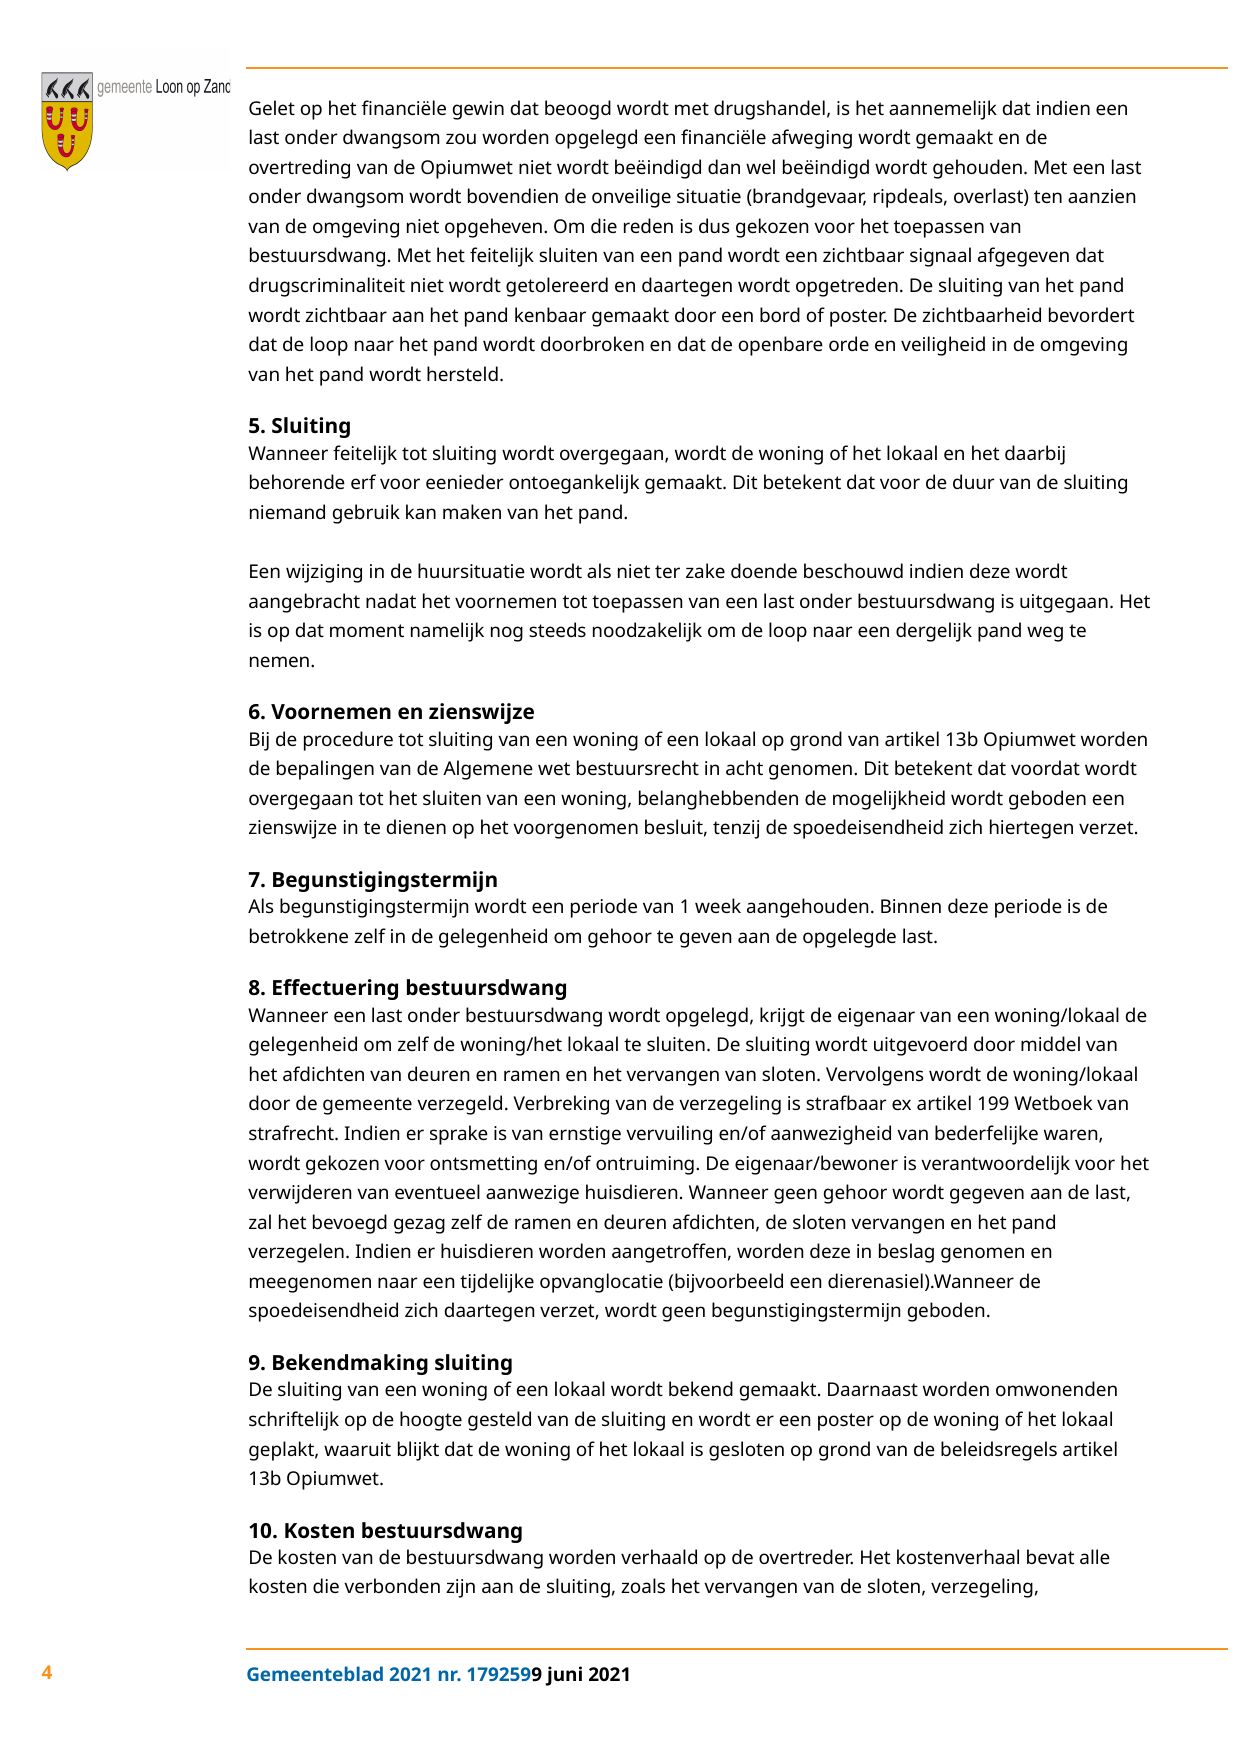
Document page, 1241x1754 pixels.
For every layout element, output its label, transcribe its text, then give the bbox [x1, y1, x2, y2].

text Bij de procedure tot sluiting van een woning of een lokaal op grond van artikel 13b Opiumwet worden de bepalingen van de Algemene wet bestuursrecht in acht genomen. Dit betekent dat voordat wordt overgegaan tot het sluiten van een woning, belanghebbenden de mogelijkheid wordt geboden een zienswijze in te dienen op het voorgenomen besluit, tenzij de spoedeisendheid zich hiertegen verzet. [248, 726, 1152, 840]
text De sluiting van een woning of een lokaal wordt bekend gemaakt. Daarnaast worden omwonenden schriftelijk op de hoogte gesteld van de sluiting en wordt er een poster op de woning of het lokaal geplakt, waaruit blijkt dat de woning of het lokaal is gesloten op grond van de beleidsregels artikel 13b Opiumwet. [248, 1377, 1152, 1491]
text 7. Begunstigingstermijn [248, 865, 1152, 893]
text 6. Voornemen en zienswijze [248, 697, 1152, 726]
text 8. Effectuering bestuursdwang [248, 973, 1152, 1002]
text 10. Kosten bestuursdwang [248, 1516, 1152, 1544]
text 5. Sluiting [248, 411, 1152, 440]
text 9. Bekendmaking sluiting [248, 1348, 1152, 1377]
picture [41, 47, 231, 172]
text Als begunstigingstermijn wordt een periode van 1 week aangehouden. Binnen deze periode is de betrokkene zelf in de gelegenheid om gehoor te geven aan de opgelegde last. [248, 893, 1152, 949]
text De kosten van de bestuursdwang worden verhaald op de overtreder. Het kostenverhaal bevat alle kosten die verbonden zijn aan de sluiting, zoals het vervangen van de sloten, verzegeling, [248, 1544, 1152, 1599]
text Een wijziging in de huursituatie wordt als niet ter zake doende beschouwd indien deze wordt aangebracht nadat het voornemen tot toepassen van een last onder bestuursdwang is uitgegaan. Het is op dat moment namelijk nog steeds noodzakelijk om de loop naar een dergelijk pand weg te nemen. [248, 558, 1152, 673]
text Wanneer feitelijk tot sluiting wordt overgegaan, wordt de woning of het lokaal en het daarbij behorende erf voor eenieder ontoegankelijk gemaakt. Dit betekent dat voor de duur van de sluiting niemand gebruik kan maken van het pand. [248, 440, 1152, 525]
text Gelet op het financiële gewin dat beoogd wordt met drugshandel, is het aannemelijk dat indien een last onder dwangsom zou worden opgelegd een financiële afweging wordt gemaakt en de overtreding van de Opiumwet niet wordt beëindigd dan wel beëindigd wordt gehouden. Met een last onder dwangsom wordt bovendien de onveilige situatie (brandgevaar, ripdeals, overlast) ten aanzien van de omgeving niet opgeheven. Om die reden is dus gekozen voor het toepassen van bestuursdwang. Met het feitelijk sluiten van een pand wordt een zichtbaar signaal afgegeven dat drugscriminaliteit niet wordt getolereerd en daartegen wordt opgetreden. De sluiting van het pand wordt zichtbaar aan het pand kenbaar gemaakt door een bord of poster. De zichtbaarheid bevordert dat de loop naar het pand wordt doorbroken en dat de openbare orde en veiligheid in de omgeving van het pand wordt hersteld. [248, 95, 1152, 387]
text Wanneer een last onder bestuursdwang wordt opgelegd, krijgt de eigenaar van een woning/lokaal de gelegenheid om zelf de woning/het lokaal te sluiten. De sluiting wordt uitgevoerd door middel van het afdichten van deuren en ramen en het vervangen van sloten. Vervolgens wordt de woning/lokaal door de gemeente verzegeld. Verbreking van de verzegeling is strafbaar ex artikel 199 Wetboek van strafrecht. Indien er sprake is van ernstige vervuiling en/of aanwezigheid van bederfelijke waren, wordt gekozen voor ontsmetting en/of ontruiming. De eigenaar/bewoner is verantwoordelijk voor het verwijderen van eventueel aanwezige huisdieren. Wanneer geen gehoor wordt gegeven aan de last, zal het bevoegd gezag zelf de ramen en deuren afdichten, de sloten vervangen en het pand verzegelen. Indien er huisdieren worden aangetroffen, worden deze in beslag genomen en meegenomen naar een tijdelijke opvanglocatie (bijvoorbeeld een dierenasiel).Wanneer de spoedeisendheid zich daartegen verzet, wordt geen begunstigingstermijn geboden. [248, 1002, 1152, 1323]
